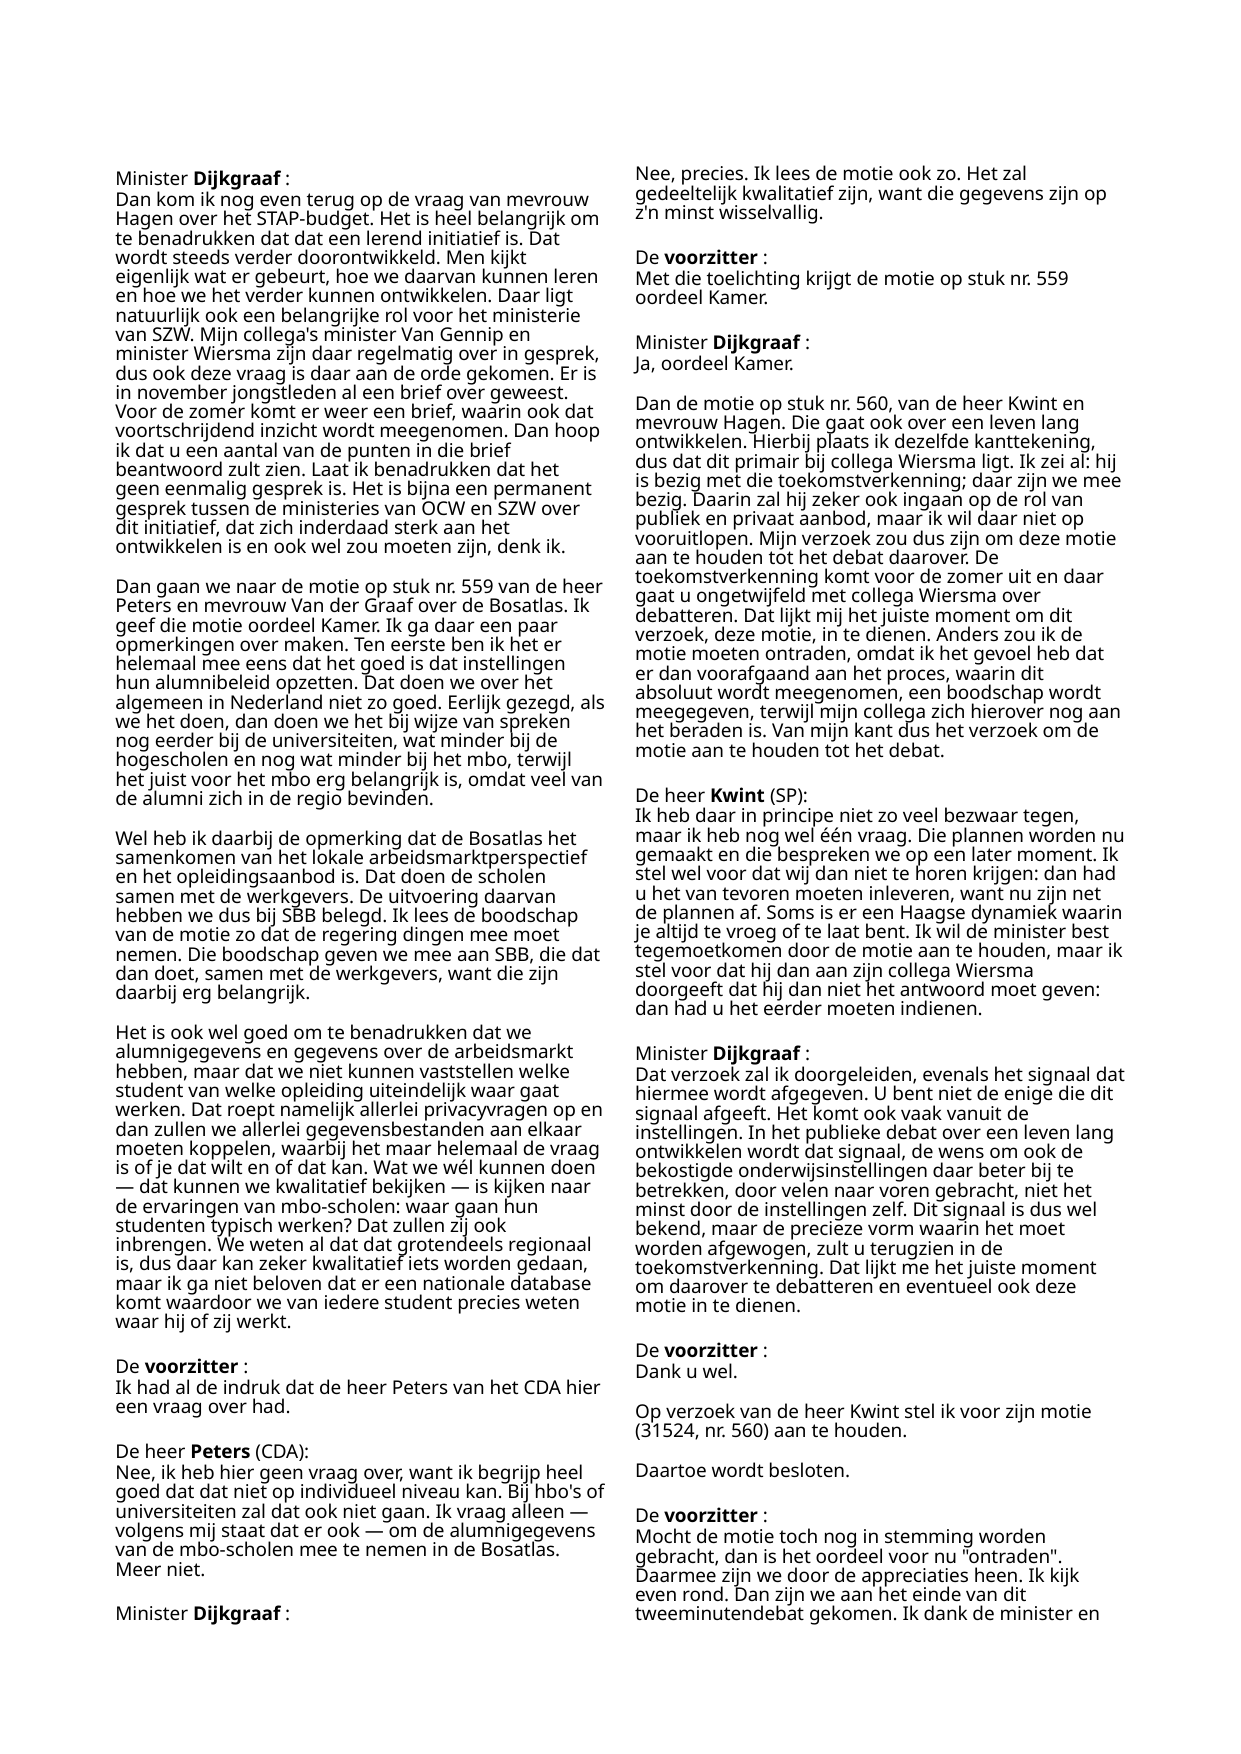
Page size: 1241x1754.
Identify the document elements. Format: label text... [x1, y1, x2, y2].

text De voorzitter : [635, 244, 1125, 270]
text Minister Dijkgraaf : [115, 165, 605, 191]
text Dan gaan we naar de motie op stuk nr. 559 van de heer Peters en mevrouw Van der Graaf over de Bosatlas. Ik geef die motie oordeel Kamer. Ik ga daar een paar opmerkingen over maken. Ten eerste ben ik het er helemaal mee eens dat het goed is dat instellingen hun alumnibeleid opzetten. Dat doen we over het algemeen in Nederland niet zo goed. Eerlijk gezegd, als we het doen, dan doen we het bij wijze van spreken nog eerder bij de universiteiten, wat minder bij de hogescholen en nog wat minder bij het mbo, terwijl het juist voor het mbo erg belangrijk is, omdat veel van de alumni zich in de regio bevinden. [115, 578, 605, 809]
text Nee, precies. Ik lees de motie ook zo. Het zal gedeeltelijk kwalitatief zijn, want die gegevens zijn op z'n minst wisselvallig. [635, 165, 1125, 223]
text De voorzitter : [115, 1353, 605, 1379]
text De heer Kwint (SP): [635, 782, 1125, 807]
text Dan kom ik nog even terug op de vraag van mevrouw Hagen over het STAP-budget. Het is heel belangrijk om te benadrukken dat dat een lerend initiatief is. Dat wordt steeds verder doorontwikkeld. Men kijkt eigenlijk wat er gebeurt, hoe we daarvan kunnen leren en hoe we het verder kunnen ontwikkelen. Daar ligt natuurlijk ook een belangrijke rol voor het ministerie van SZW. Mijn collega's minister Van Gennip en minister Wiersma zijn daar regelmatig over in gesprek, dus ook deze vraag is daar aan de orde gekomen. Er is in november jongstleden al een brief over geweest. Voor de zomer komt er weer een brief, waarin ook dat voortschrijdend inzicht wordt meegenomen. Dan hoop ik dat u een aantal van de punten in die brief beantwoord zult zien. Laat ik benadrukken dat het geen eenmalig gesprek is. Het is bijna een permanent gesprek tussen de ministeries van OCW en SZW over dit initiatief, dat zich inderdaad sterk aan het ontwikkelen is en ook wel zou moeten zijn, denk ik. [115, 191, 605, 557]
text Daartoe wordt besloten. [635, 1462, 1125, 1482]
text Ik heb daar in principe niet zo veel bezwaar tegen, maar ik heb nog wel één vraag. Die plannen worden nu gemaakt en die bespreken we op een later moment. Ik stel wel voor dat wij dan niet te horen krijgen: dan had u het van tevoren moeten inleveren, want nu zijn net de plannen af. Soms is er een Haagse dynamiek waarin je altijd te vroeg of te laat bent. Ik wil de minister best tegemoetkomen door de motie aan te houden, maar ik stel voor dat hij dan aan zijn collega Wiersma doorgeeft dat hij dan niet het antwoord moet geven: dan had u het eerder moeten indienen. [635, 807, 1125, 1019]
text Dank u wel. [635, 1363, 1125, 1382]
text Minister Dijkgraaf : [635, 329, 1125, 355]
text De heer Peters (CDA): [115, 1438, 605, 1464]
text Het is ook wel goed om te benadrukken dat we alumnigegevens en gegevens over de arbeidsmarkt hebben, maar dat we niet kunnen vaststellen welke student van welke opleiding uiteindelijk waar gaat werken. Dat roept namelijk allerlei privacyvragen op en dan zullen we allerlei gegevensbestanden aan elkaar moeten koppelen, waarbij het maar helemaal de vraag is of je dat wilt en of dat kan. Wat we wél kunnen doen — dat kunnen we kwalitatief bekijken — is kijken naar de ervaringen van mbo-scholen: waar gaan hun studenten typisch werken? Dat zullen zij ook inbrengen. We weten al dat dat grotendeels regionaal is, dus daar kan zeker kwalitatief iets worden gedaan, maar ik ga niet beloven dat er een nationale database komt waardoor we van iedere student precies weten waar hij of zij werkt. [115, 1024, 605, 1332]
text Met die toelichting krijgt de motie op stuk nr. 559 oordeel Kamer. [635, 270, 1125, 308]
text Mocht de motie toch nog in stemming worden gebracht, dan is het oordeel voor nu "ontraden". Daarmee zijn we door de appreciaties heen. Ik kijk even rond. Dan zijn we aan het einde van dit tweeminutendebat gekomen. Ik dank de minister en [635, 1528, 1125, 1625]
text Dan de motie op stuk nr. 560, van de heer Kwint en mevrouw Hagen. Die gaat ook over een leven lang ontwikkelen. Hierbij plaats ik dezelfde kanttekening, dus dat dit primair bij collega Wiersma ligt. Ik zei al: hij is bezig met die toekomstverkenning; daar zijn we mee bezig. Daarin zal hij zeker ook ingaan op de rol van publiek en privaat aanbod, maar ik wil daar niet op vooruitlopen. Mijn verzoek zou dus zijn om deze motie aan te houden tot het debat daarover. De toekomstverkenning komt voor de zomer uit en daar gaat u ongetwijfeld met collega Wiersma over debatteren. Dat lijkt mij het juiste moment om dit verzoek, deze motie, in te dienen. Anders zou ik de motie moeten ontraden, omdat ik het gevoel heb dat er dan voorafgaand aan het proces, waarin dit absoluut wordt meegenomen, een boodschap wordt meegegeven, terwijl mijn collega zich hierover nog aan het beraden is. Van mijn kant dus het verzoek om de motie aan te houden tot het debat. [635, 395, 1125, 761]
text Wel heb ik daarbij de opmerking dat de Bosatlas het samenkomen van het lokale arbeidsmarktperspectief en het opleidingsaanbod is. Dat doen de scholen samen met de werkgevers. De uitvoering daarvan hebben we dus bij SBB belegd. Ik lees de boodschap van de motie zo dat de regering dingen mee moet nemen. Die boodschap geven we mee aan SBB, die dat dan doet, samen met de werkgevers, want die zijn daarbij erg belangrijk. [115, 830, 605, 1003]
text Nee, ik heb hier geen vraag over, want ik begrijp heel goed dat dat niet op individueel niveau kan. Bij hbo's of universiteiten zal dat ook niet gaan. Ik vraag alleen — volgens mij staat dat er ook — om de alumnigegevens van de mbo-scholen mee te nemen in de Bosatlas. Meer niet. [115, 1464, 605, 1580]
text De voorzitter : [635, 1337, 1125, 1363]
text De voorzitter : [635, 1503, 1125, 1528]
text Ik had al de indruk dat de heer Peters van het CDA hier een vraag over had. [115, 1379, 605, 1418]
text Minister Dijkgraaf : [115, 1601, 605, 1626]
text Ja, oordeel Kamer. [635, 355, 1125, 374]
text Op verzoek van de heer Kwint stel ik voor zijn motie (31524, nr. 560) aan te houden. [635, 1403, 1125, 1442]
text Minister Dijkgraaf : [635, 1040, 1125, 1066]
text Dat verzoek zal ik doorgeleiden, evenals het signaal dat hiermee wordt afgegeven. U bent niet de enige die dit signaal afgeeft. Het komt ook vaak vanuit de instellingen. In het publieke debat over een leven lang ontwikkelen wordt dat signaal, de wens om ook de bekostigde onderwijsinstellingen daar beter bij te betrekken, door velen naar voren gebracht, niet het minst door de instellingen zelf. Dit signaal is dus wel bekend, maar de precieze vorm waarin het moet worden afgewogen, zult u terugzien in de toekomstverkenning. Dat lijkt me het juiste moment om daarover te debatteren en eventueel ook deze motie in te dienen. [635, 1066, 1125, 1317]
